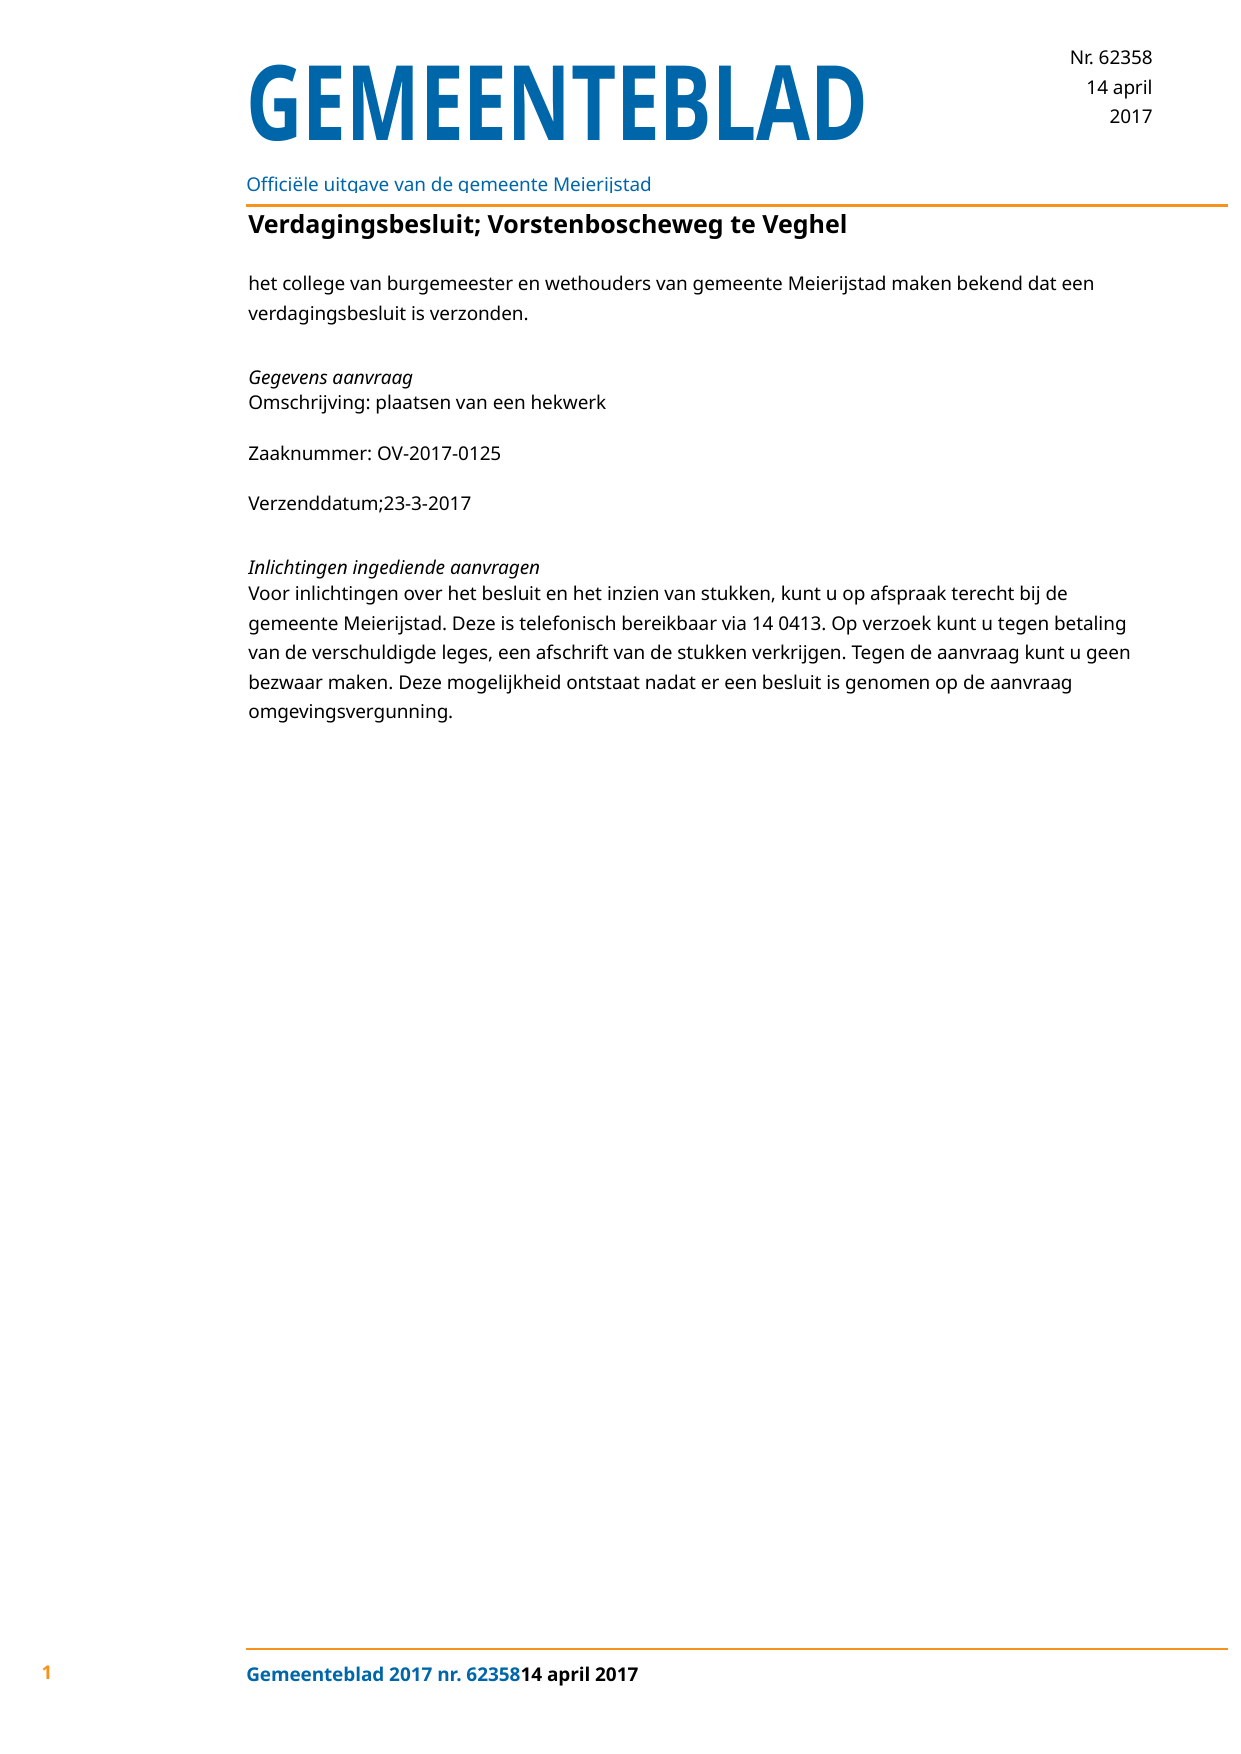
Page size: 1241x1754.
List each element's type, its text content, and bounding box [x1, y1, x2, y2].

text Inlichtingen ingediende aanvragen [248, 554, 1152, 580]
text Voor inlichtingen over het besluit en het inzien van stukken, kunt u op afspraak terecht bij de gemeente Meierijstad. Deze is telefonisch bereikbaar via 14 0413. Op verzoek kunt u tegen betaling van de verschuldigde leges, een afschrift van de stukken verkrijgen. Tegen de aanvraag kunt u geen bezwaar maken. Deze mogelijkheid ontstaat nadat er een besluit is genomen op de aanvraag omgevingsvergunning. [248, 580, 1152, 724]
text Verdagingsbesluit; Vorstenboscheweg te Veghel [248, 207, 1152, 241]
text het college van burgemeester en wethouders van gemeente Meierijstad maken bekend dat een verdagingsbesluit is verzonden. [248, 270, 1152, 326]
text Omschrijving: plaatsen van een hekwerk [248, 389, 1152, 415]
text Gegevens aanvraag [248, 364, 1152, 389]
text Zaaknummer: OV-2017-0125 [248, 440, 1152, 466]
picture [41, 47, 231, 172]
text Verzenddatum;23-3-2017 [248, 490, 1152, 516]
